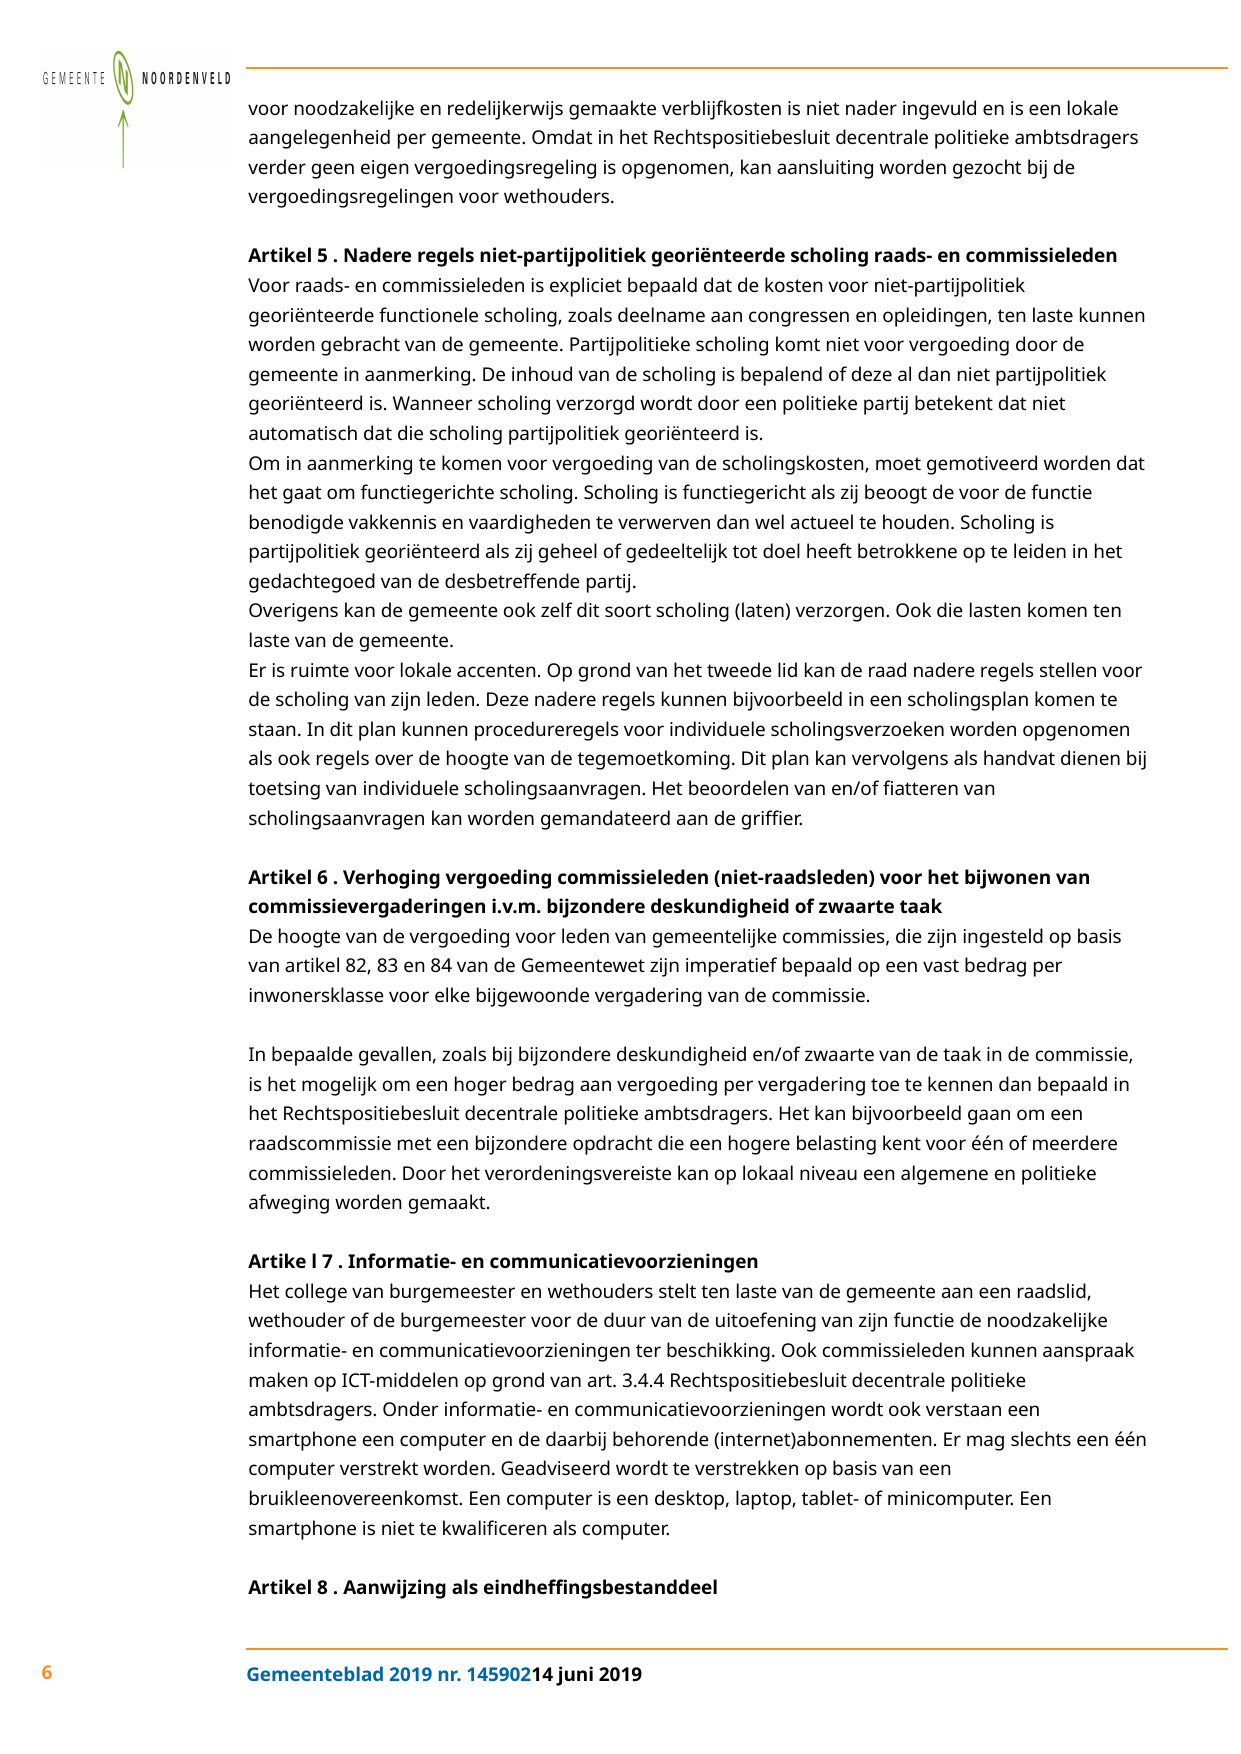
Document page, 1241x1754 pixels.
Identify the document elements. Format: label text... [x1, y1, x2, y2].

text Voor raads- en commissieleden is expliciet bepaald dat de kosten voor niet-partijpolitiek georiënteerde functionele scholing, zoals deelname aan congressen en opleidingen, ten laste kunnen worden gebracht van de gemeente. Partijpolitieke scholing komt niet voor vergoeding door de gemeente in aanmerking. De inhoud van de scholing is bepalend of deze al dan niet partijpolitiek georiënteerd is. Wanneer scholing verzorgd wordt door een politieke partij betekent dat niet automatisch dat die scholing partijpolitiek georiënteerd is. [248, 272, 1152, 446]
text In bepaalde gevallen, zoals bij bijzondere deskundigheid en/of zwaarte van de taak in de commissie, is het mogelijk om een hoger bedrag aan vergoeding per vergadering toe te kennen dan bepaald in het Rechtspositiebesluit decentrale politieke ambtsdragers. Het kan bijvoorbeeld gaan om een raadscommissie met een bijzondere opdracht die een hogere belasting kent voor één of meerdere commissieleden. Door het verordeningsvereiste kan op lokaal niveau een algemene en politieke afweging worden gemaakt. [248, 1041, 1152, 1215]
text Artikel 6 . Verhoging vergoeding commissieleden (niet-raadsleden) voor het bijwonen van commissievergaderingen i.v.m. bijzondere deskundigheid of zwaarte taak [248, 864, 1152, 919]
text Het college van burgemeester en wethouders stelt ten laste van de gemeente aan een raadslid, wethouder of de burgemeester voor de duur van de uitoefening van zijn functie de noodzakelijke informatie- en communicatievoorzieningen ter beschikking. Ook commissieleden kunnen aanspraak maken op ICT-middelen op grond van art. 3.4.4 Rechtspositiebesluit decentrale politieke ambtsdragers. Onder informatie- en communicatievoorzieningen wordt ook verstaan een smartphone een computer en de daarbij behorende (internet)abonnementen. Er mag slechts een één computer verstrekt worden. Geadviseerd wordt te verstrekken op basis van een bruikleenovereenkomst. Een computer is een desktop, laptop, tablet- of minicomputer. Een smartphone is niet te kwalificeren als computer. [248, 1278, 1152, 1541]
picture [41, 47, 231, 172]
text Er is ruimte voor lokale accenten. Op grond van het tweede lid kan de raad nadere regels stellen voor de scholing van zijn leden. Deze nadere regels kunnen bijvoorbeeld in een scholingsplan komen te staan. In dit plan kunnen procedureregels voor individuele scholingsverzoeken worden opgenomen als ook regels over de hoogte van de tegemoetkoming. Dit plan kan vervolgens als handvat dienen bij toetsing van individuele scholingsaanvragen. Het beoordelen van en/of fiatteren van scholingsaanvragen kan worden gemandateerd aan de griffier. [248, 657, 1152, 831]
text Overigens kan de gemeente ook zelf dit soort scholing (laten) verzorgen. Ook die lasten komen ten laste van de gemeente. [248, 598, 1152, 653]
text Artikel 8 . Aanwijzing als eindheffingsbestanddeel [248, 1574, 1152, 1600]
text De hoogte van de vergoeding voor leden van gemeentelijke commissies, die zijn ingesteld op basis van artikel 82, 83 en 84 van de Gemeentewet zijn imperatief bepaald op een vast bedrag per inwonersklasse voor elke bijgewoonde vergadering van de commissie. [248, 923, 1152, 1008]
text Artikel 5 . Nadere regels niet-partijpolitiek georiënteerde scholing raads- en commissieleden [248, 243, 1152, 268]
text Om in aanmerking te komen voor vergoeding van de scholingskosten, moet gemotiveerd worden dat het gaat om functiegerichte scholing. Scholing is functiegericht als zij beoogt de voor de functie benodigde vakkennis en vaardigheden te verwerven dan wel actueel te houden. Scholing is partijpolitiek georiënteerd als zij geheel of gedeeltelijk tot doel heeft betrokkene op te leiden in het gedachtegoed van de desbetreffende partij. [248, 450, 1152, 594]
text voor noodzakelijke en redelijkerwijs gemaakte verblijfkosten is niet nader ingevuld en is een lokale aangelegenheid per gemeente. Omdat in het Rechtspositiebesluit decentrale politieke ambtsdragers verder geen eigen vergoedingsregeling is opgenomen, kan aansluiting worden gezocht bij de vergoedingsregelingen voor wethouders. [248, 95, 1152, 209]
text Artike l 7 . Informatie- en communicatievoorzieningen [248, 1248, 1152, 1274]
